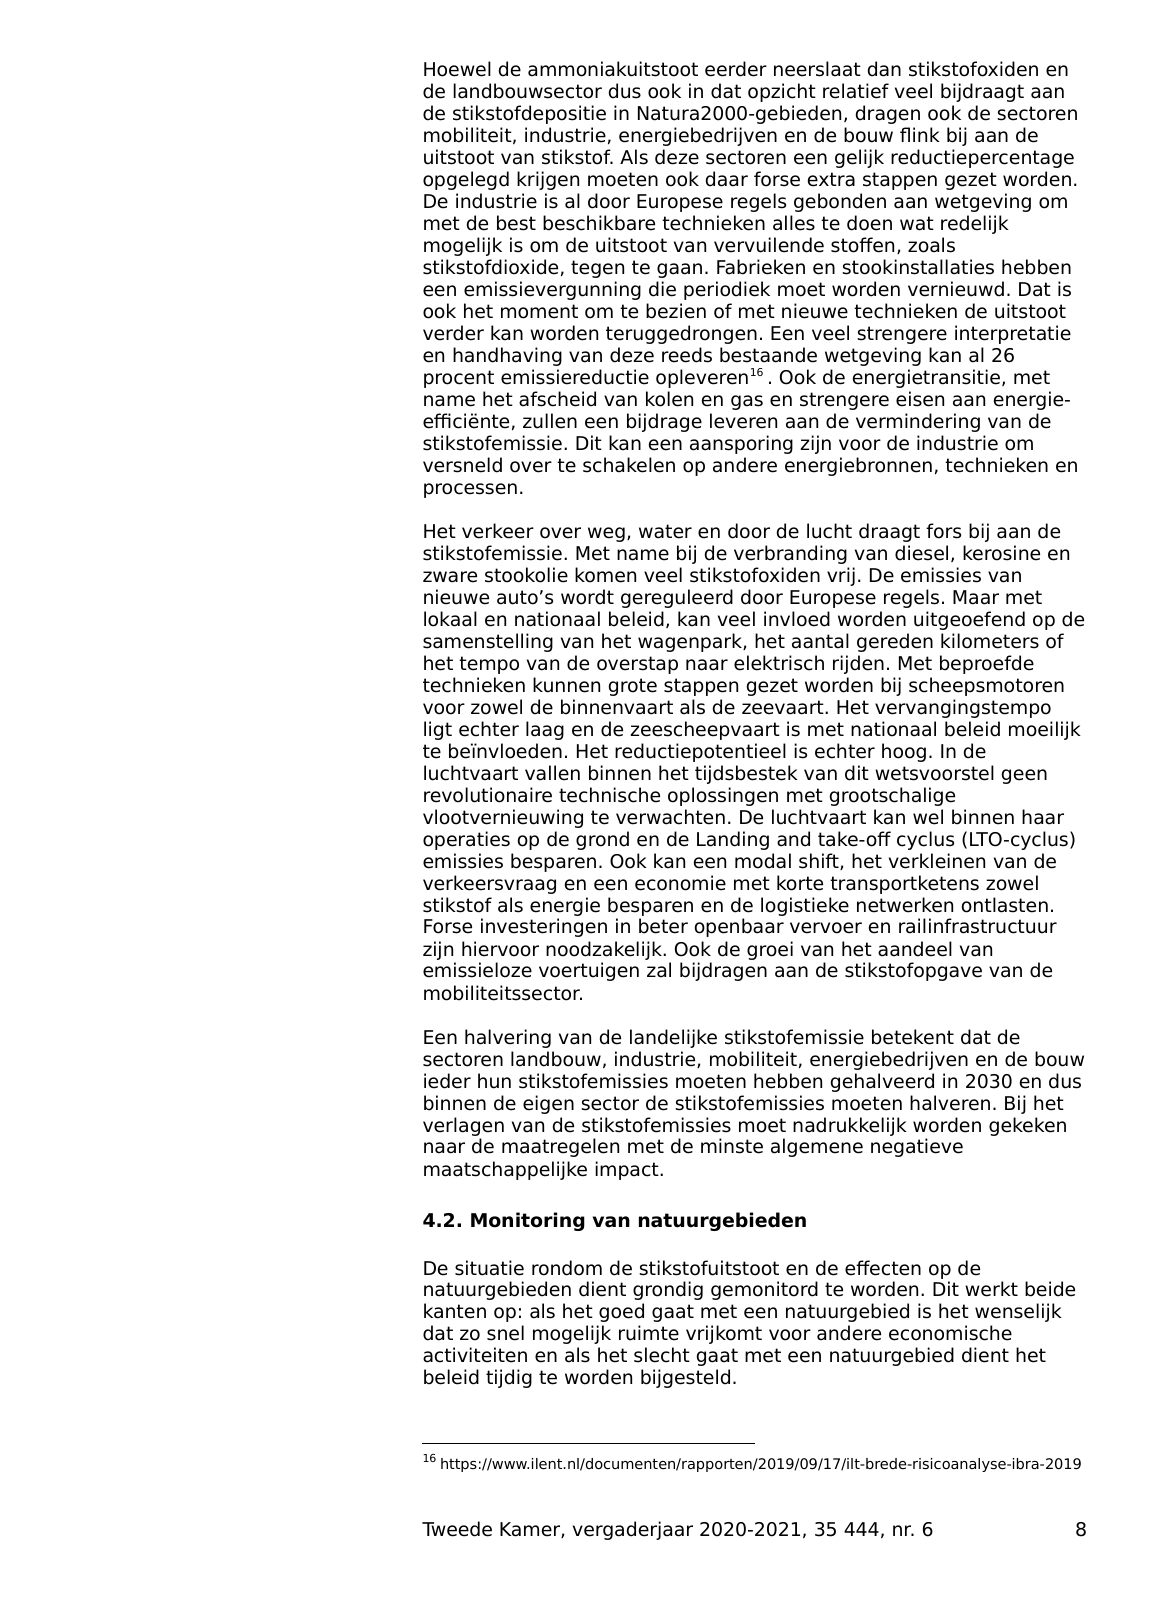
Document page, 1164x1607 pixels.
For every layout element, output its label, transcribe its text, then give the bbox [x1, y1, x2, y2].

text Een halvering van de landelijke stikstofemissie betekent dat de sectoren landbouw, industrie, mobiliteit, energiebedrijven en de bouw ieder hun stikstofemissies moeten hebben gehalveerd in 2030 en dus binnen de eigen sector de stikstofemissies moeten halveren. Bij het verlagen van de stikstofemissies moet nadrukkelijk worden gekeken naar de maatregelen met de minste algemene negatieve maatschappelijke impact. [422, 1027, 1087, 1180]
text Het verkeer over weg, water en door de lucht draagt fors bij aan de stikstofemissie. Met name bij de verbranding van diesel, kerosine en zware stookolie komen veel stikstofoxiden vrij. De emissies van nieuwe auto’s wordt gereguleerd door Europese regels. Maar met lokaal en nationaal beleid, kan veel invloed worden uitgeoefend op de samenstelling van het wagenpark, het aantal gereden kilometers of het tempo van de overstap naar elektrisch rijden. Met beproefde technieken kunnen grote stappen gezet worden bij scheepsmotoren voor zowel de binnenvaart als de zeevaart. Het vervangingstempo ligt echter laag en de zeescheepvaart is met nationaal beleid moeilijk te beïnvloeden. Het reductiepotentieel is echter hoog. In de luchtvaart vallen binnen het tijdsbestek van dit wetsvoorstel geen revolutionaire technische oplossingen met grootschalige vlootvernieuwing te verwachten. De luchtvaart kan wel binnen haar operaties op de grond en de Landing and take-off cyclus (LTO-cyclus) emissies besparen. Ook kan een modal shift, het verkleinen van de verkeersvraag en een economie met korte transportketens zowel stikstof als energie besparen en de logistieke netwerken ontlasten. Forse investeringen in beter openbaar vervoer en railinfrastructuur zijn hiervoor noodzakelijk. Ook de groei van het aandeel van emissieloze voertuigen zal bijdragen aan de stikstofopgave van de mobiliteitssector. [422, 521, 1087, 1004]
subtitle 4.2. Monitoring van natuurgebieden [422, 1210, 1087, 1232]
text De situatie rondom de stikstofuitstoot en de effecten op de natuurgebieden dient grondig gemonitord te worden. Dit werkt beide kanten op: als het goed gaat met een natuurgebied is het wenselijk dat zo snel mogelijk ruimte vrijkomt voor andere economische activiteiten en als het slecht gaat met een natuurgebied dient het beleid tijdig te worden bijgesteld. [422, 1257, 1087, 1389]
text Hoewel de ammoniakuitstoot eerder neerslaat dan stikstofoxiden en de landbouwsector dus ook in dat opzicht relatief veel bijdraagt aan de stikstofdepositie in Natura2000-gebieden, dragen ook de sectoren mobiliteit, industrie, energiebedrijven en de bouw flink bij aan de uitstoot van stikstof. Als deze sectoren een gelijk reductiepercentage opgelegd krijgen moeten ook daar forse extra stappen gezet worden. De industrie is al door Europese regels gebonden aan wetgeving om met de best beschikbare technieken alles te doen wat redelijk mogelijk is om de uitstoot van vervuilende stoffen, zoals stikstofdioxide, tegen te gaan. Fabrieken en stookinstallaties hebben een emissievergunning die periodiek moet worden vernieuwd. Dat is ook het moment om te bezien of met nieuwe technieken de uitstoot verder kan worden teruggedrongen. Een veel strengere interpretatie en handhaving van deze reeds bestaande wetgeving kan al 26 procent emissiereductie opleveren. Ook de energietransitie, met name het afscheid van kolen en gas en strengere eisen aan energie-efficiënte, zullen een bijdrage leveren aan de vermindering van de stikstofemissie. Dit kan een aansporing zijn voor de industrie om versneld over te schakelen op andere energiebronnen, technieken en processen. [422, 59, 1087, 499]
text https://www.ilent.nl/documenten/rapporten/2019/09/17/ilt-brede-risicoanalyse-ibra-2019 [422, 1452, 1087, 1474]
